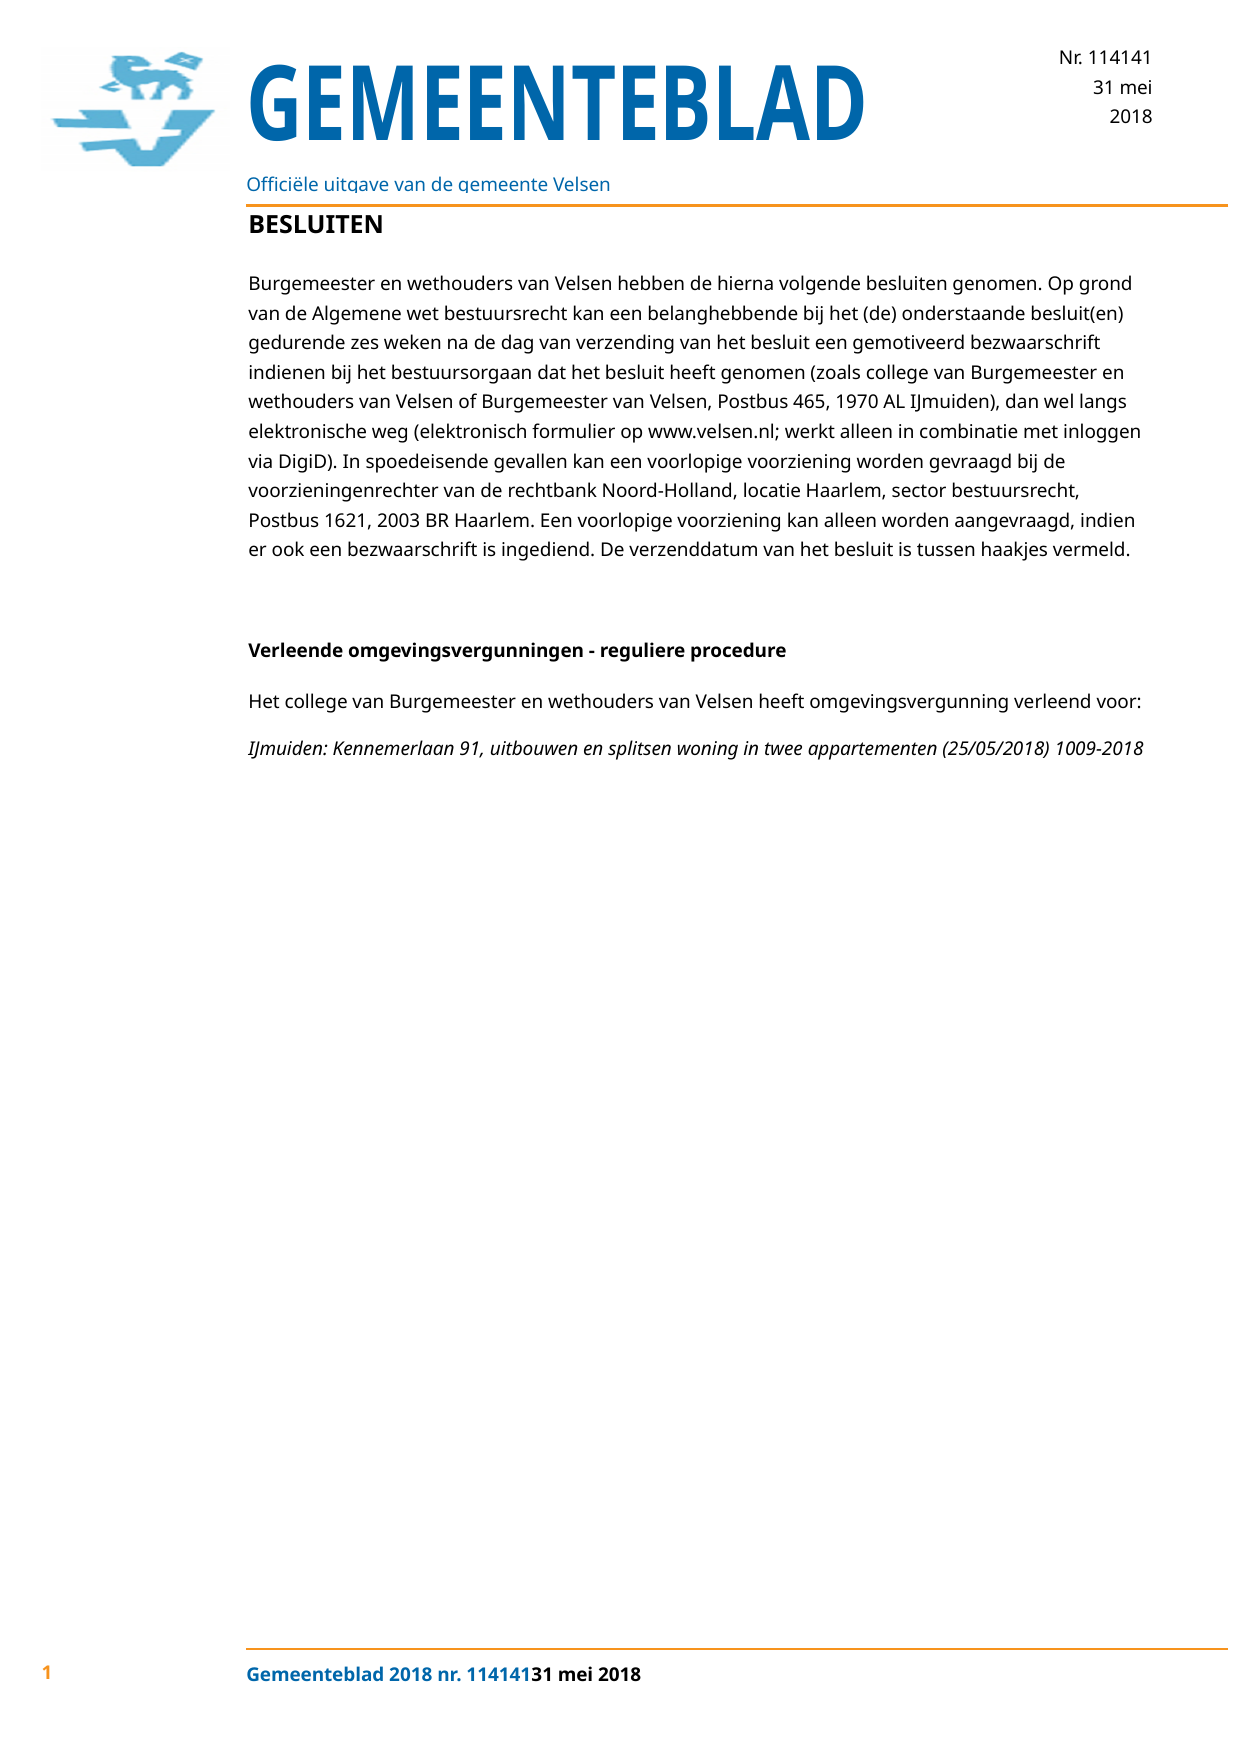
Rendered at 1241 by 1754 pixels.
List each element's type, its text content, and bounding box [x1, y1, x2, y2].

text Verleende omgevingsvergunningen - reguliere procedure [248, 637, 1152, 663]
text IJmuiden: Kennemerlaan 91, uitbouwen en splitsen woning in twee appartementen (25/05/2018) 1009-2018 [248, 736, 1152, 761]
text Het college van Burgemeester en wethouders van Velsen heeft omgevingsvergunning verleend voor: [248, 688, 1152, 713]
text Burgemeester en wethouders van Velsen hebben de hierna volgende besluiten genomen. Op grond van de Algemene wet bestuursrecht kan een belanghebbende bij het (de) onderstaande besluit(en) gedurende zes weken na de dag van verzending van het besluit een gemotiveerd bezwaarschrift indienen bij het bestuursorgaan dat het besluit heeft genomen (zoals college van Burgemeester en wethouders van Velsen of Burgemeester van Velsen, Postbus 465, 1970 AL IJmuiden), dan wel langs elektronische weg (elektronisch formulier op www.velsen.nl; werkt alleen in combinatie met inloggen via DigiD). In spoedeisende gevallen kan een voorlopige voorziening worden gevraagd bij de voorzieningenrechter van de rechtbank Noord-Holland, locatie Haarlem, sector bestuursrecht, Postbus 1621, 2003 BR Haarlem. Een voorlopige voorziening kan alleen worden aangevraagd, indien er ook een bezwaarschrift is ingediend. De verzenddatum van het besluit is tussen haakjes vermeld. [248, 270, 1152, 562]
picture [41, 47, 231, 172]
text BESLUITEN [248, 207, 1152, 241]
